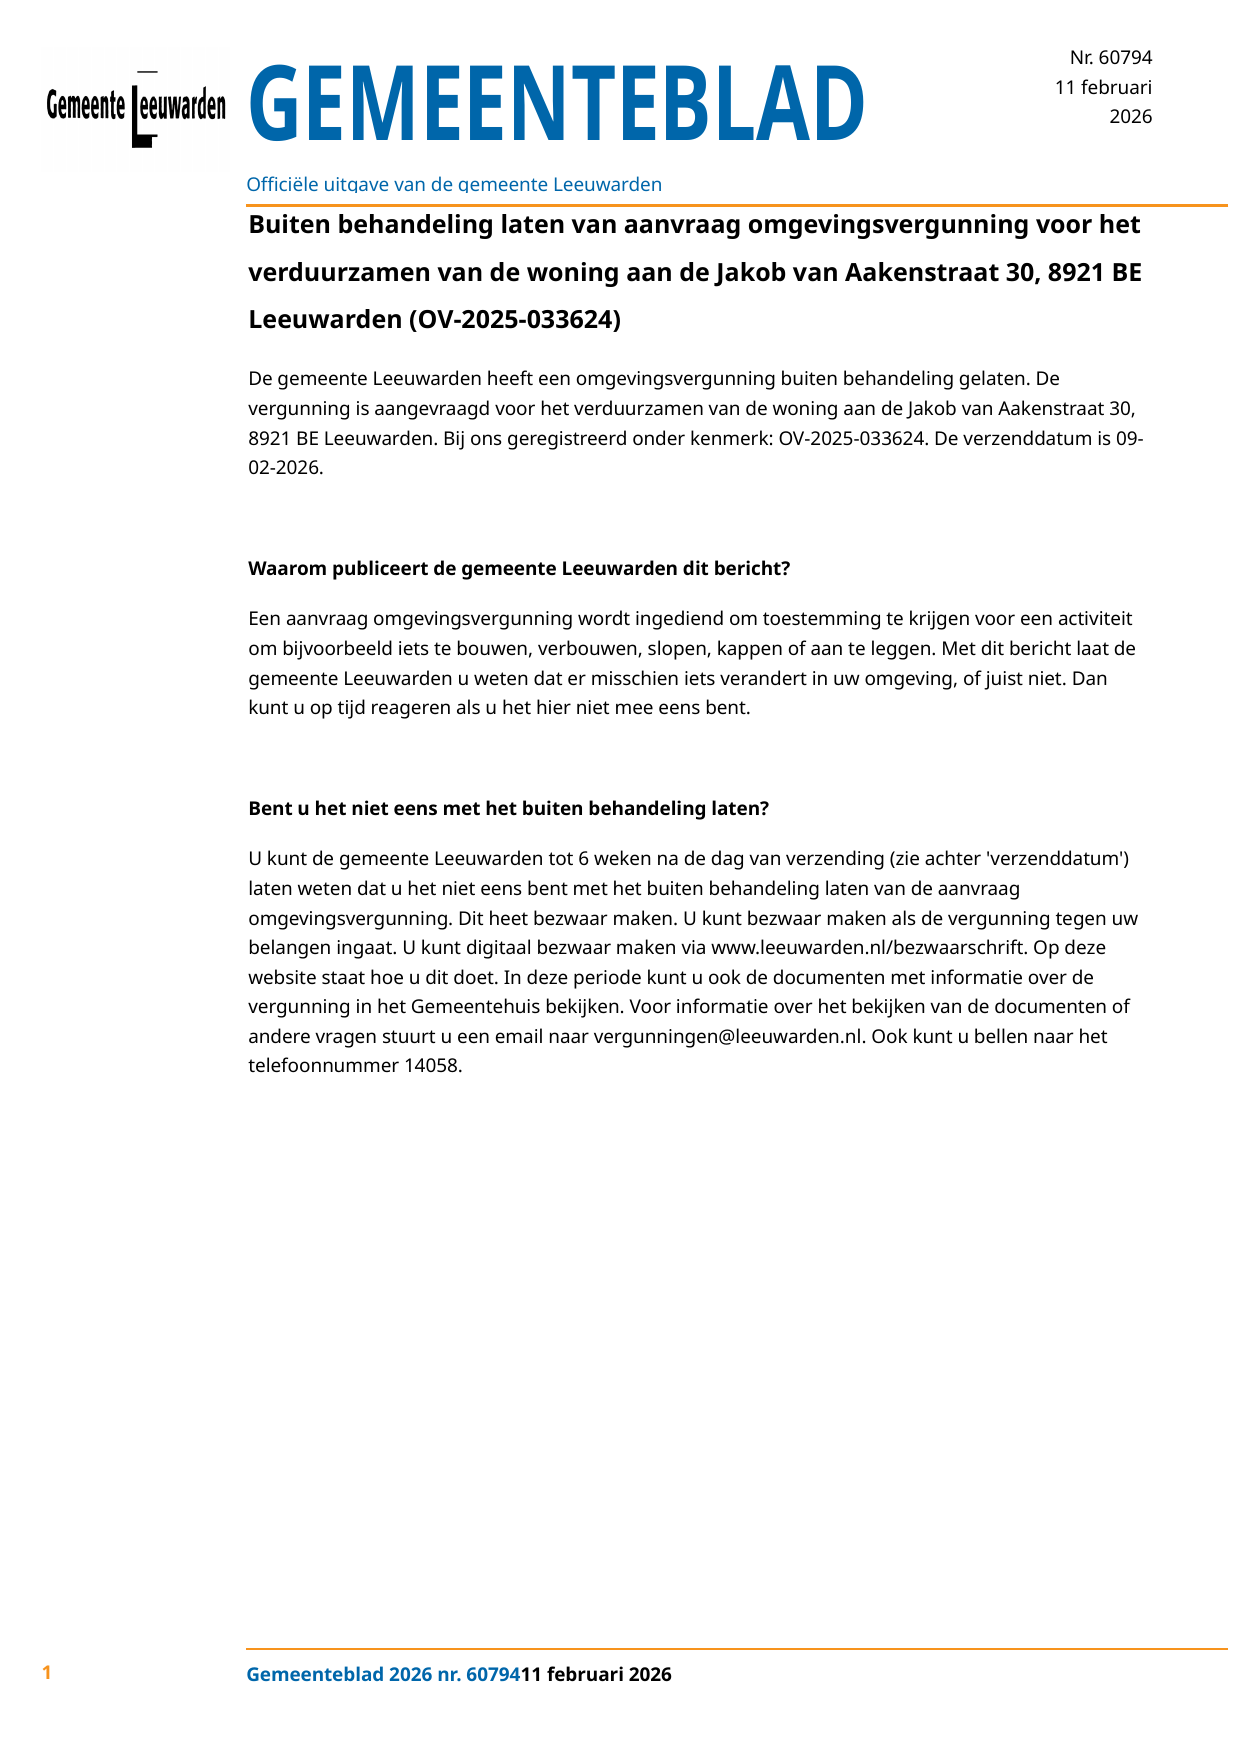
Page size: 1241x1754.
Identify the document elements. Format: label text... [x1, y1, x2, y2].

text De gemeente Leeuwarden heeft een omgevingsvergunning buiten behandeling gelaten. De vergunning is aangevraagd voor het verduurzamen van de woning aan de Jakob van Aakenstraat 30, 8921 BE Leeuwarden. Bij ons geregistreerd onder kenmerk: OV-2025-033624. De verzenddatum is 09-02-2026. [248, 366, 1152, 480]
text Waarom publiceert de gemeente Leeuwarden dit bericht? [248, 555, 1152, 581]
text Een aanvraag omgevingsvergunning wordt ingediend om toestemming te krijgen voor een activiteit om bijvoorbeeld iets te bouwen, verbouwen, slopen, kappen of aan te leggen. Met dit bericht laat de gemeente Leeuwarden u weten dat er misschien iets verandert in uw omgeving, of juist niet. Dan kunt u op tijd reageren als u het hier niet mee eens bent. [248, 606, 1152, 720]
text Bent u het niet eens met het buiten behandeling laten? [248, 795, 1152, 821]
picture [41, 47, 231, 172]
text Buiten behandeling laten van aanvraag omgevingsvergunning voor het verduurzamen van de woning aan de Jakob van Aakenstraat 30, 8921 BE Leeuwarden (OV-2025-033624) [248, 207, 1152, 336]
text U kunt de gemeente Leeuwarden tot 6 weken na de dag van verzending (zie achter 'verzenddatum') laten weten dat u het niet eens bent met het buiten behandeling laten van de aanvraag omgevingsvergunning. Dit heet bezwaar maken. U kunt bezwaar maken als de vergunning tegen uw belangen ingaat. U kunt digitaal bezwaar maken via www.leeuwarden.nl/bezwaarschrift. Op deze website staat hoe u dit doet. In deze periode kunt u ook de documenten met informatie over de vergunning in het Gemeentehuis bekijken. Voor informatie over het bekijken van de documenten of andere vragen stuurt u een email naar vergunningen@leeuwarden.nl. Ook kunt u bellen naar het telefoonnummer 14058. [248, 846, 1152, 1078]
